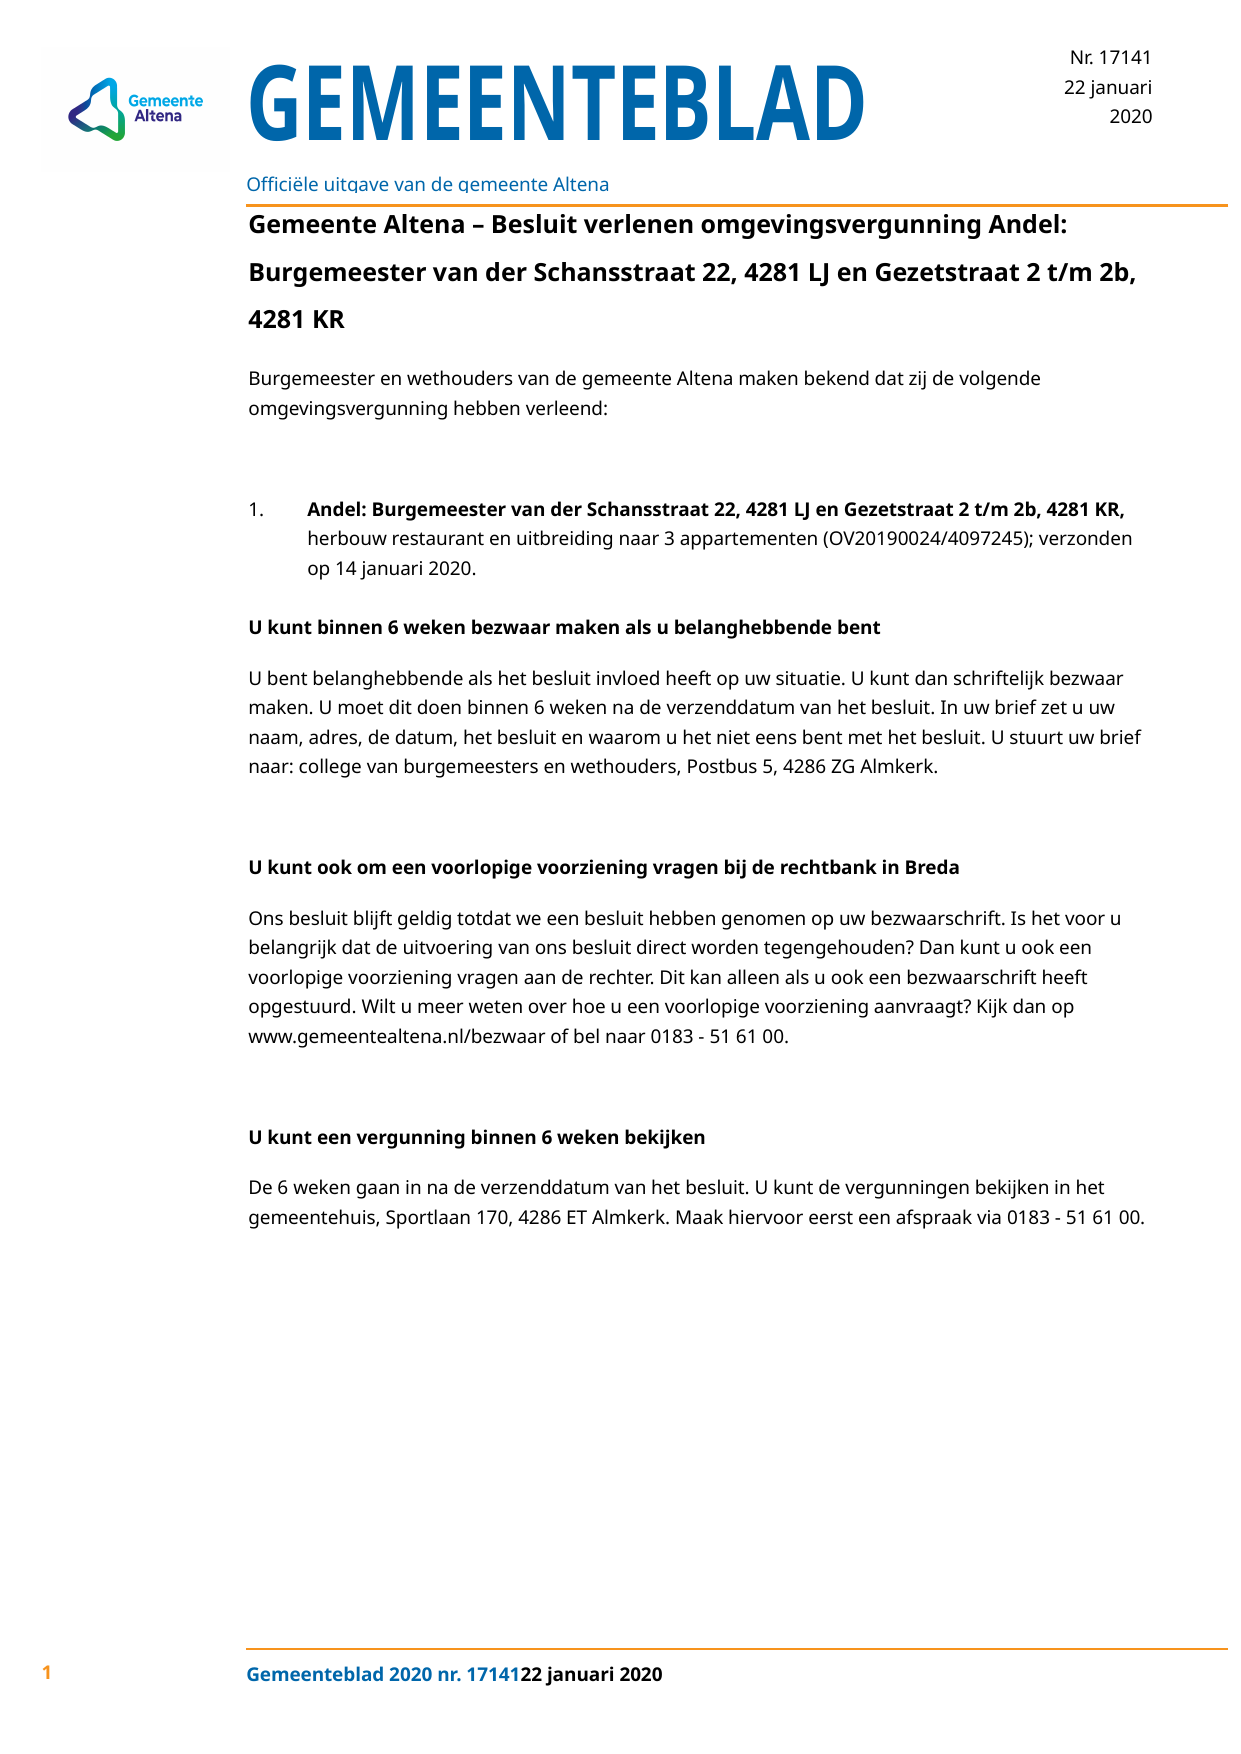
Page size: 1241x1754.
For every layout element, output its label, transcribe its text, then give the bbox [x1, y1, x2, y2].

text Burgemeester en wethouders van de gemeente Altena maken bekend dat zij de volgende omgevingsvergunning hebben verleend: [248, 366, 1152, 421]
text U kunt een vergunning binnen 6 weken bekijken [248, 1124, 1152, 1149]
list Andel: Burgemeester van der Schansstraat 22, 4281 LJ en Gezetstraat 2 t/m 2b, 4281 KR, herbouw restaurant en uitbreiding naar 3 appartementen (OV20190024/4097245); verzonden op 14 januari 2020. [248, 496, 1152, 581]
text Gemeente Altena – Besluit verlenen omgevingsvergunning Andel: Burgemeester van der Schansstraat 22, 4281 LJ en Gezetstraat 2 t/m 2b, 4281 KR [248, 207, 1152, 336]
text Ons besluit blijft geldig totdat we een besluit hebben genomen op uw bezwaarschrift. Is het voor u belangrijk dat de uitvoering van ons besluit direct worden tegengehouden? Dan kunt u ook een voorlopige voorziening vragen aan de rechter. Dit kan alleen als u ook een bezwaarschrift heeft opgestuurd. Wilt u meer weten over hoe u een voorlopige voorziening aanvraagt? Kijk dan op www.gemeentealtena.nl/bezwaar of bel naar 0183 - 51 61 00. [248, 905, 1152, 1049]
text U kunt binnen 6 weken bezwaar maken als u belanghebbende bent [248, 614, 1152, 640]
picture [41, 47, 231, 172]
text U bent belanghebbende als het besluit invloed heeft op uw situatie. U kunt dan schriftelijk bezwaar maken. U moet dit doen binnen 6 weken na de verzenddatum van het besluit. In uw brief zet u uw naam, adres, de datum, het besluit en waarom u het niet eens bent met het besluit. U stuurt uw brief naar: college van burgemeesters en wethouders, Postbus 5, 4286 ZG Almkerk. [248, 665, 1152, 779]
text U kunt ook om een voorlopige voorziening vragen bij de rechtbank in Breda [248, 854, 1152, 880]
text De 6 weken gaan in na de verzenddatum van het besluit. U kunt de vergunningen bekijken in het gemeentehuis, Sportlaan 170, 4286 ET Almkerk. Maak hiervoor eerst een afspraak via 0183 - 51 61 00. [248, 1174, 1152, 1229]
